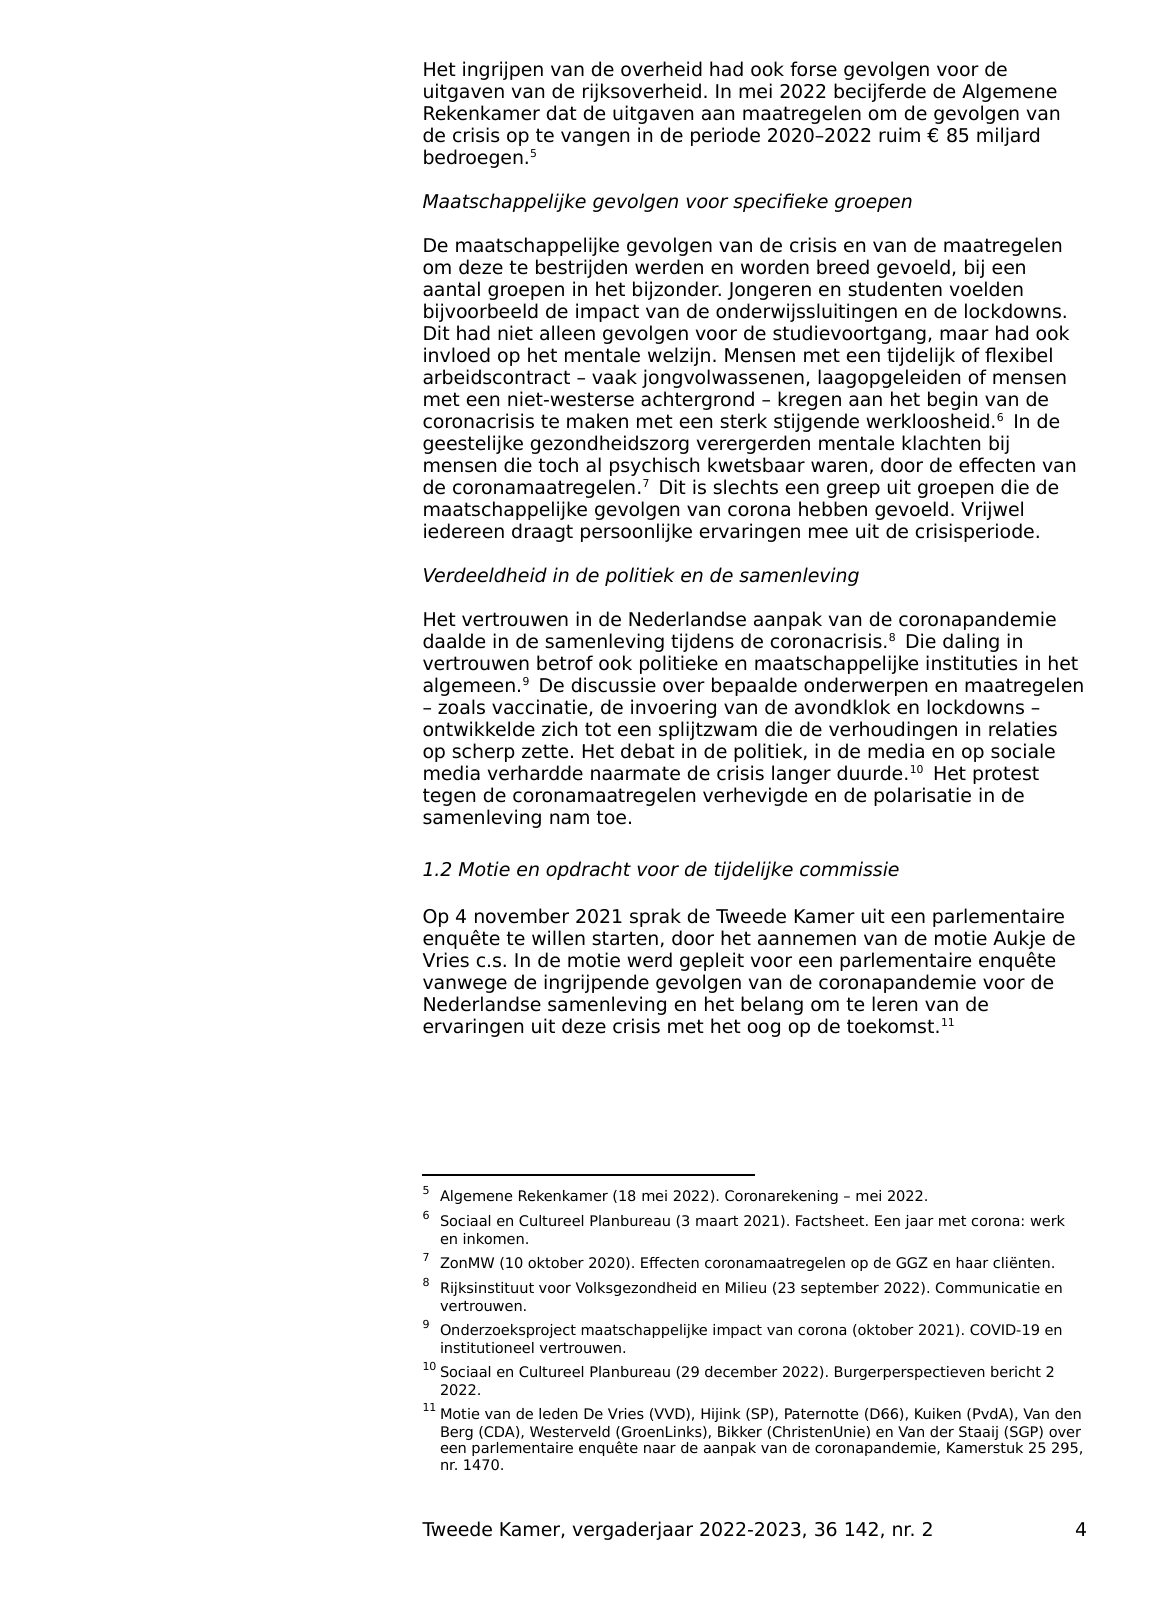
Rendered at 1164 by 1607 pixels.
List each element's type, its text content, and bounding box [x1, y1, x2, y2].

text Rijksinstituut voor Volksgezondheid en Milieu (23 september 2022). Communicatie en vertrouwen. [422, 1276, 1087, 1315]
subtitle Maatschappelijke gevolgen voor specifieke groepen [422, 191, 1087, 213]
text Het ingrijpen van de overheid had ook forse gevolgen voor de uitgaven van de rijksoverheid. In mei 2022 becijferde de Algemene Rekenkamer dat de uitgaven aan maatregelen om de gevolgen van de crisis op te vangen in de periode 2020–2022 ruim € 85 miljard bedroegen. [422, 59, 1087, 169]
text ZonMW (10 oktober 2020). Effecten coronamaatregelen op de GGZ en haar cliënten. [422, 1251, 1087, 1273]
text Sociaal en Cultureel Planbureau (3 maart 2021). Factsheet. Een jaar met corona: werk en inkomen. [422, 1209, 1087, 1248]
text Op 4 november 2021 sprak de Tweede Kamer uit een parlementaire enquête te willen starten, door het aannemen van de motie Aukje de Vries c.s. In de motie werd gepleit voor een parlementaire enquête vanwege de ingrijpende gevolgen van de coronapandemie voor de Nederlandse samenleving en het belang om te leren van de ervaringen uit deze crisis met het oog op de toekomst. [422, 906, 1087, 1038]
text Motie van de leden De Vries (VVD), Hijink (SP), Paternotte (D66), Kuiken (PvdA), Van den Berg (CDA), Westerveld (GroenLinks), Bikker (ChristenUnie) en Van der Staaij (SGP) over een parlementaire enquête naar de aanpak van de coronapandemie, Kamerstuk 25 295, nr. 1470. [422, 1402, 1087, 1474]
text Onderzoeksproject maatschappelijke impact van corona (oktober 2021). COVID-19 en institutioneel vertrouwen. [422, 1318, 1087, 1357]
subtitle Verdeeldheid in de politiek en de samenleving [422, 565, 1087, 587]
text De maatschappelijke gevolgen van de crisis en van de maatregelen om deze te bestrijden werden en worden breed gevoeld, bij een aantal groepen in het bijzonder. Jongeren en studenten voelden bijvoorbeeld de impact van de onderwijssluitingen en de lockdowns. Dit had niet alleen gevolgen voor de studievoortgang, maar had ook invloed op het mentale welzijn. Mensen met een tijdelijk of flexibel arbeidscontract – vaak jongvolwassenen, laagopgeleiden of mensen met een niet-westerse achtergrond – kregen aan het begin van de coronacrisis te maken met een sterk stijgende werkloosheid. In de geestelijke gezondheidszorg verergerden mentale klachten bij mensen die toch al psychisch kwetsbaar waren, door de effecten van de coronamaatregelen. Dit is slechts een greep uit groepen die de maatschappelijke gevolgen van corona hebben gevoeld. Vrijwel iedereen draagt persoonlijke ervaringen mee uit de crisisperiode. [422, 235, 1087, 543]
text Algemene Rekenkamer (18 mei 2022). Coronarekening – mei 2022. [422, 1184, 1087, 1206]
text Sociaal en Cultureel Planbureau (29 december 2022). Burgerperspectieven bericht 2 2022. [422, 1360, 1087, 1399]
subtitle 1.2 Motie en opdracht voor de tijdelijke commissie [422, 859, 1087, 881]
text Het vertrouwen in de Nederlandse aanpak van de coronapandemie daalde in de samenleving tijdens de coronacrisis. Die daling in vertrouwen betrof ook politieke en maatschappelijke instituties in het algemeen. De discussie over bepaalde onderwerpen en maatregelen – zoals vaccinatie, de invoering van de avondklok en lockdowns – ontwikkelde zich tot een splijtzwam die de verhoudingen in relaties op scherp zette. Het debat in de politiek, in de media en op sociale media verhardde naarmate de crisis langer duurde. Het protest tegen de coronamaatregelen verhevigde en de polarisatie in de samenleving nam toe. [422, 609, 1087, 829]
